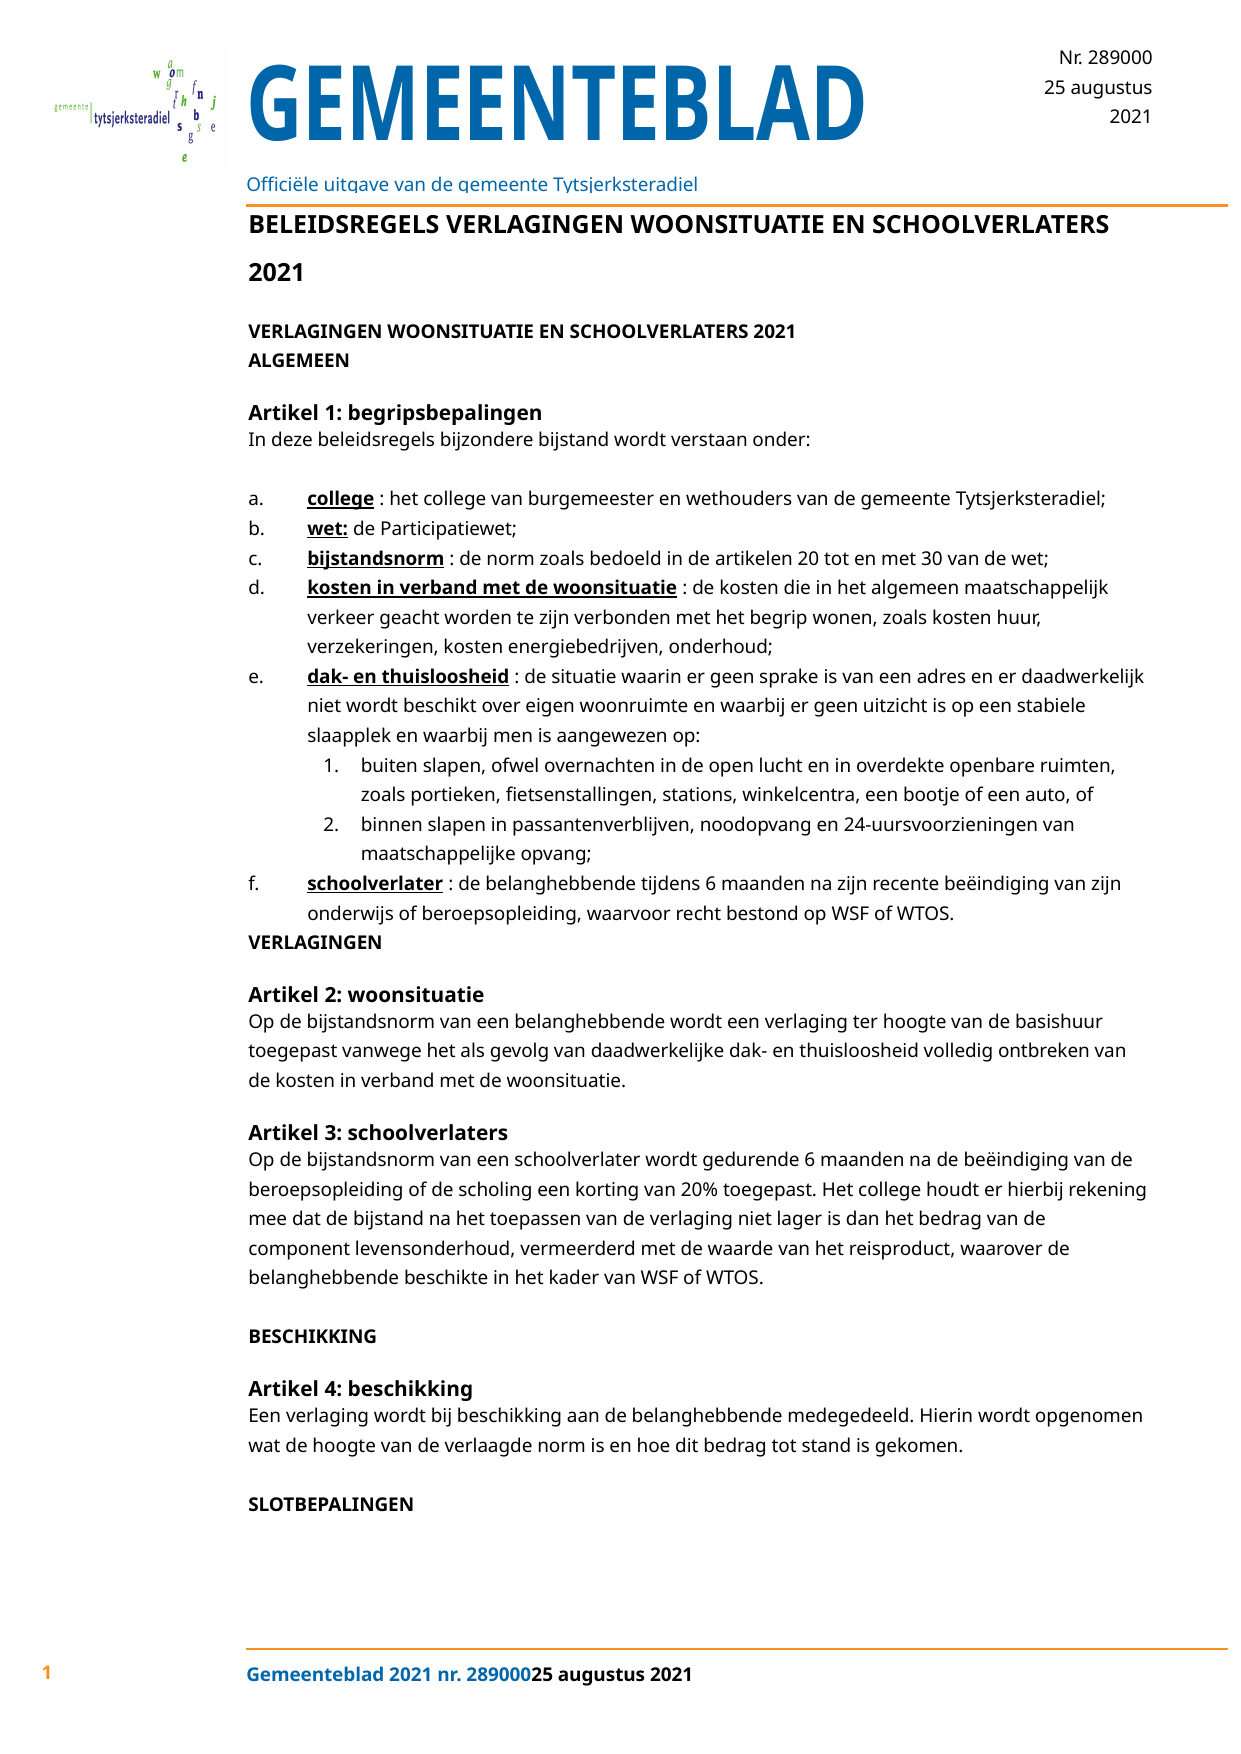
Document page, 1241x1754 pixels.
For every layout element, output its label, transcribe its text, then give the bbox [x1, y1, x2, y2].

text BESCHIKKING [248, 1324, 1152, 1349]
text BELEIDSREGELS VERLAGINGEN WOONSITUATIE EN SCHOOLVERLATERS 2021 [248, 207, 1152, 288]
text Op de bijstandsnorm van een belanghebbende wordt een verlaging ter hoogte van de basishuur toegepast vanwege het als gevolg van daadwerkelijke dak- en thuisloosheid volledig ontbreken van de kosten in verband met de woonsituatie. [248, 1008, 1152, 1093]
text Artikel 1: begripsbepalingen [248, 398, 1152, 426]
text Artikel 4: beschikking [248, 1374, 1152, 1402]
text Op de bijstandsnorm van een schoolverlater wordt gedurende 6 maanden na de beëindiging van de beroepsopleiding of de scholing een korting van 20% toegepast. Het college houdt er hierbij rekening mee dat de bijstand na het toepassen van de verlaging niet lager is dan het bedrag van de component levensonderhoud, vermeerderd met de waarde van het reisproduct, waarover de belanghebbende beschikte in het kader van WSF of WTOS. [248, 1146, 1152, 1290]
picture [41, 47, 231, 172]
list binnen slapen in passantenverblijven, noodopvang en 24-uursvoorzieningen van maatschappelijke opvang; [323, 811, 1152, 866]
text SLOTBEPALINGEN [248, 1491, 1152, 1517]
text VERLAGINGEN [248, 929, 1152, 955]
text ALGEMEEN [248, 347, 1152, 373]
list dak- en thuisloosheid : de situatie waarin er geen sprake is van een adres en er daadwerkelijk niet wordt beschikt over eigen woonruimte en waarbij er geen uitzicht is op een stabiele slaapplek en waarbij men is aangewezen op: [248, 663, 1152, 748]
list kosten in verband met de woonsituatie : de kosten die in het algemeen maatschappelijk verkeer geacht worden te zijn verbonden met het begrip wonen, zoals kosten huur, verzekeringen, kosten energiebedrijven, onderhoud; [248, 574, 1152, 659]
list schoolverlater : de belanghebbende tijdens 6 maanden na zijn recente beëindiging van zijn onderwijs of beroepsopleiding, waarvoor recht bestond op WSF of WTOS. [248, 870, 1152, 925]
list buiten slapen, ofwel overnachten in de open lucht en in overdekte openbare ruimten, zoals portieken, fietsenstallingen, stations, winkelcentra, een bootje of een auto, of [323, 752, 1152, 807]
text Artikel 2: woonsituatie [248, 980, 1152, 1008]
text Een verlaging wordt bij beschikking aan de belanghebbende medegedeeld. Hierin wordt opgenomen wat de hoogte van de verlaagde norm is en hoe dit bedrag tot stand is gekomen. [248, 1402, 1152, 1458]
text VERLAGINGEN WOONSITUATIE EN SCHOOLVERLATERS 2021 [248, 318, 1152, 344]
text In deze beleidsregels bijzondere bijstand wordt verstaan onder: [248, 426, 1152, 452]
list wet: de Participatiewet; [248, 515, 1152, 541]
list bijstandsnorm : de norm zoals bedoeld in de artikelen 20 tot en met 30 van de wet; [248, 545, 1152, 570]
text Artikel 3: schoolverlaters [248, 1118, 1152, 1146]
list college : het college van burgemeester en wethouders van de gemeente Tytsjerksteradiel; [248, 486, 1152, 511]
